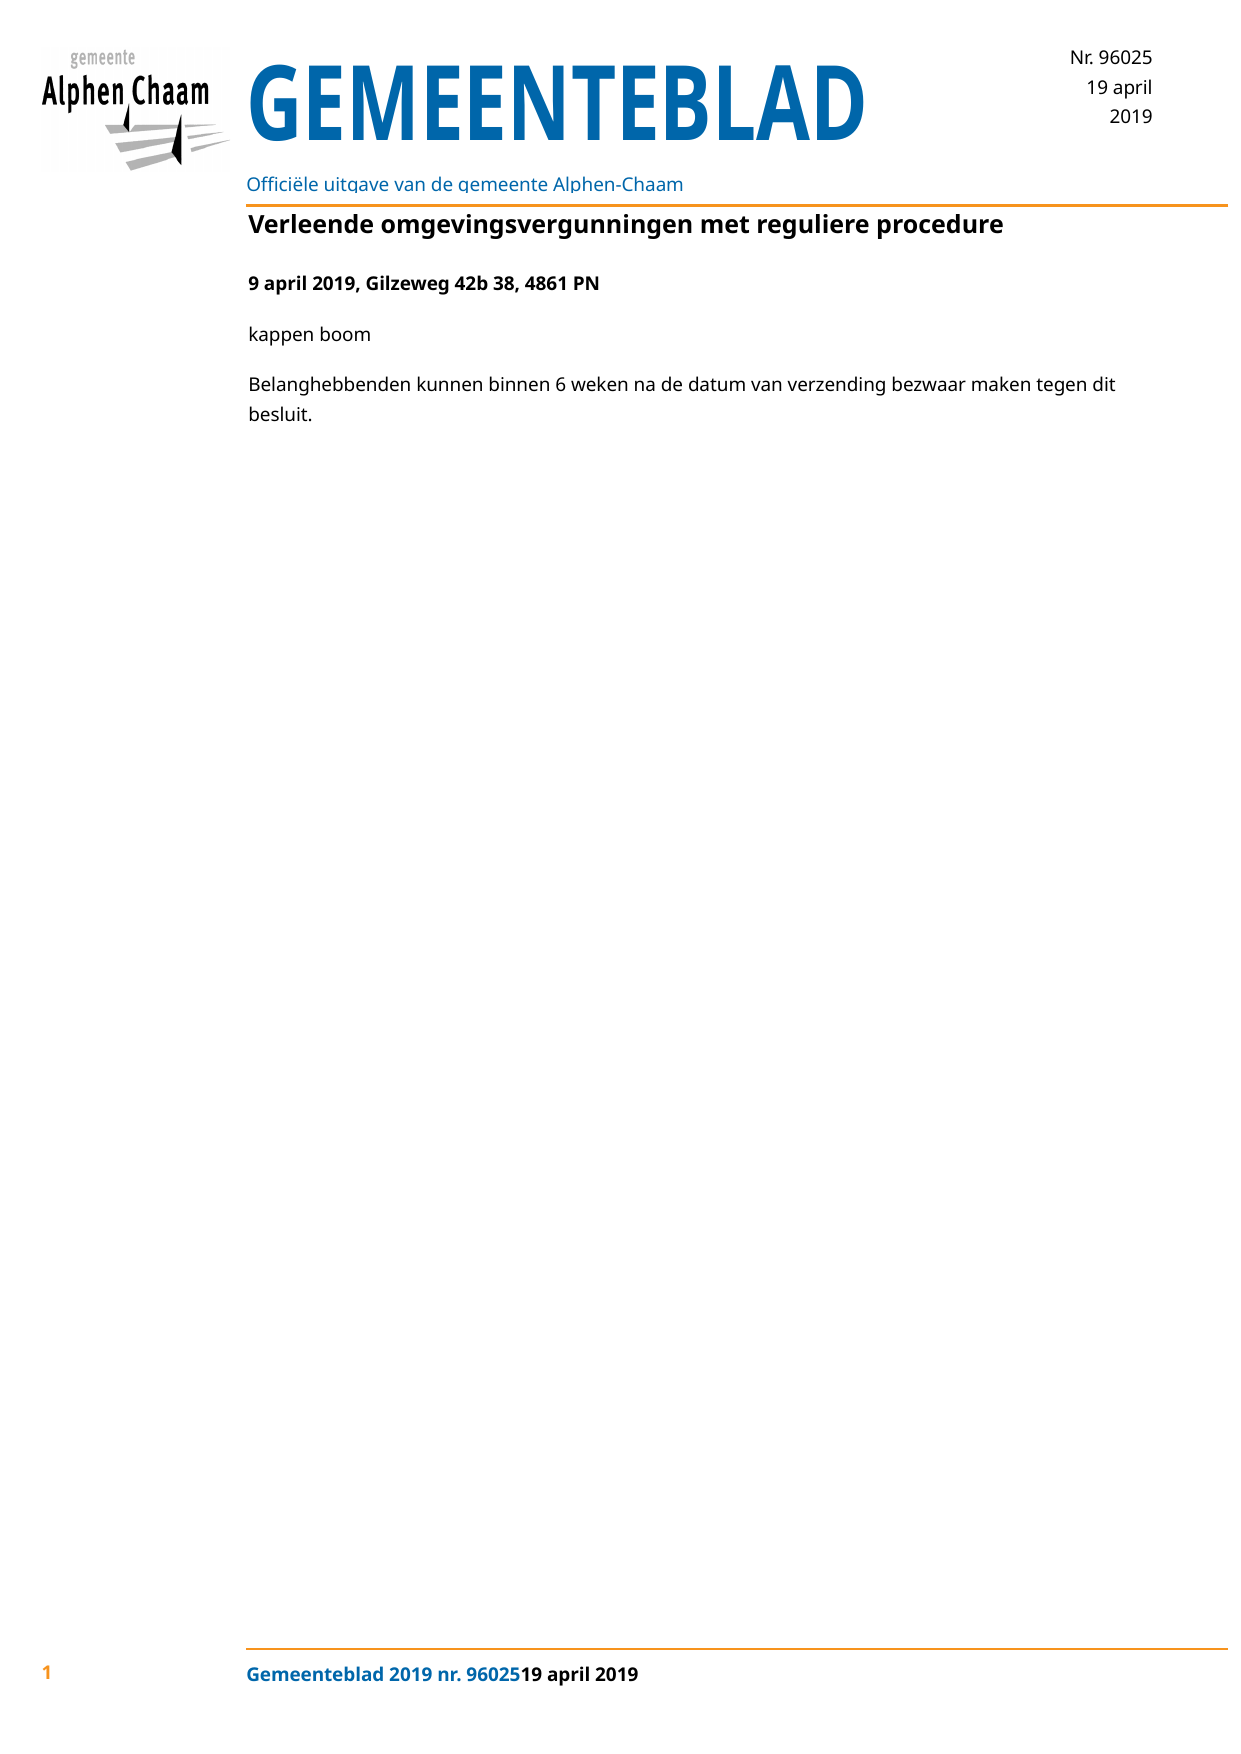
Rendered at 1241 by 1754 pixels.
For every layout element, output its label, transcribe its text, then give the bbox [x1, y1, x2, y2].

picture [41, 47, 231, 172]
text 9 april 2019, Gilzeweg 42b 38, 4861 PN [248, 270, 1152, 296]
text Verleende omgevingsvergunningen met reguliere procedure [248, 207, 1152, 241]
text kappen boom [248, 321, 1152, 346]
text Belanghebbenden kunnen binnen 6 weken na de datum van verzending bezwaar maken tegen dit besluit. [248, 371, 1152, 426]
